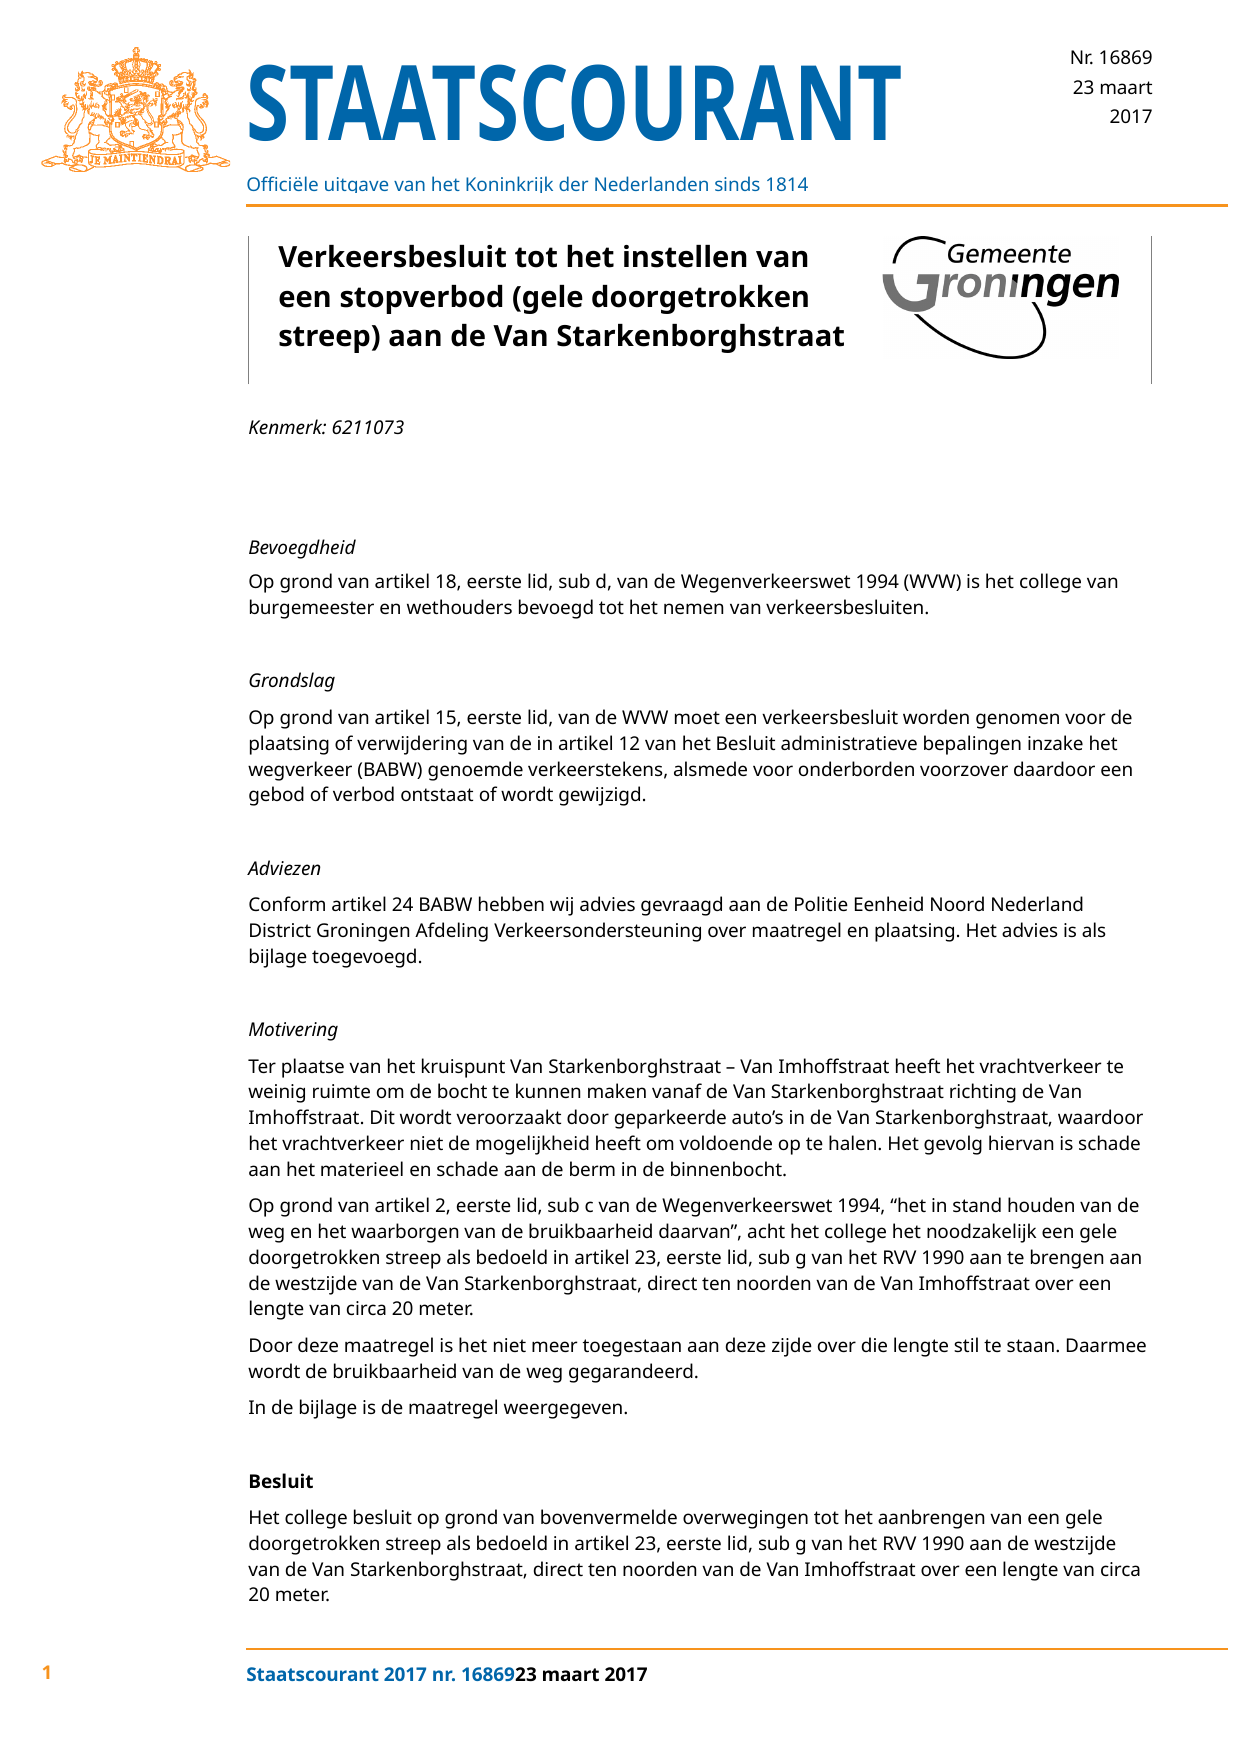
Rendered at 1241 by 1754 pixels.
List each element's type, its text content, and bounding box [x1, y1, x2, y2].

text Grondslag [248, 668, 1152, 693]
text Op grond van artikel 18, eerste lid, sub d, van de Wegenverkeerswet 1994 (WVW) is het college van burgemeester en wethouders bevoegd tot het nemen van verkeersbesluiten. [248, 568, 1152, 620]
text Conform artikel 24 BABW hebben wij advies gevraagd aan de Politie Eenheid Noord Nederland District Groningen Afdeling Verkeersondersteuning over maatregel en plaatsing. Het advies is als bijlage toegevoegd. [248, 891, 1152, 969]
text Motivering [248, 1016, 1152, 1042]
text Door deze maatregel is het niet meer toegestaan aan deze zijde over die lengte stil te staan. Daarmee wordt de bruikbaarheid van de weg gegarandeerd. [248, 1332, 1152, 1383]
text Adviezen [248, 855, 1152, 881]
text Bevoegdheid [248, 534, 1152, 560]
text Het college besluit op grond van bovenvermelde overwegingen tot het aanbrengen van een gele doorgetrokken streep als bedoeld in artikel 23, eerste lid, sub g van het RVV 1990 aan de westzijde van de Van Starkenborghstraat, direct ten noorden van de Van Imhoffstraat over een lengte van circa 20 meter. [248, 1504, 1152, 1607]
table_header [850, 236, 882, 358]
text In de bijlage is de maatregel weergegeven. [248, 1394, 1152, 1420]
text Op grond van artikel 2, eerste lid, sub c van de Wegenverkeerswet 1994, “het in stand houden van de weg en het waarborgen van de bruikbaarheid daarvan”, acht het college het noodzakelijk een gele doorgetrokken streep als bedoeld in artikel 23, eerste lid, sub g van het RVV 1990 aan te brengen aan de westzijde van de Van Starkenborghstraat, direct ten noorden van de Van Imhoffstraat over een lengte van circa 20 meter. [248, 1192, 1152, 1321]
text Besluit [248, 1468, 1152, 1493]
text Op grond van artikel 15, eerste lid, van de WVW moet een verkeersbesluit worden genomen voor de plaatsing of verwijdering van de in artikel 12 van het Besluit administratieve bepalingen inzake het wegverkeer (BABW) genoemde verkeerstekens, alsmede voor onderborden voorzover daardoor een gebod of verbod ontstaat of wordt gewijzigd. [248, 704, 1152, 807]
table_header [1119, 236, 1151, 358]
text Ter plaatse van het kruispunt Van Starkenborghstraat – Van Imhoffstraat heeft het vrachtverkeer te weinig ruimte om de bocht te kunnen maken vanaf de Van Starkenborghstraat richting de Van Imhoffstraat. Dit wordt veroorzaakt door geparkeerde auto’s in de Van Starkenborghstraat, waardoor het vrachtverkeer niet de mogelijkheid heeft om voldoende op te halen. Het gevolg hiervan is schade aan het materieel en schade aan de berm in de binnenbocht. [248, 1053, 1152, 1182]
picture [882, 236, 1119, 359]
table_header [850, 359, 1151, 384]
text Kenmerk: 6211073 [248, 414, 1152, 440]
picture [41, 47, 231, 172]
table_header Verkeersbesluit tot het instellen van een stopverbod (gele doorgetrokken streep) aan de Van Starkenborghstraat [249, 236, 850, 384]
